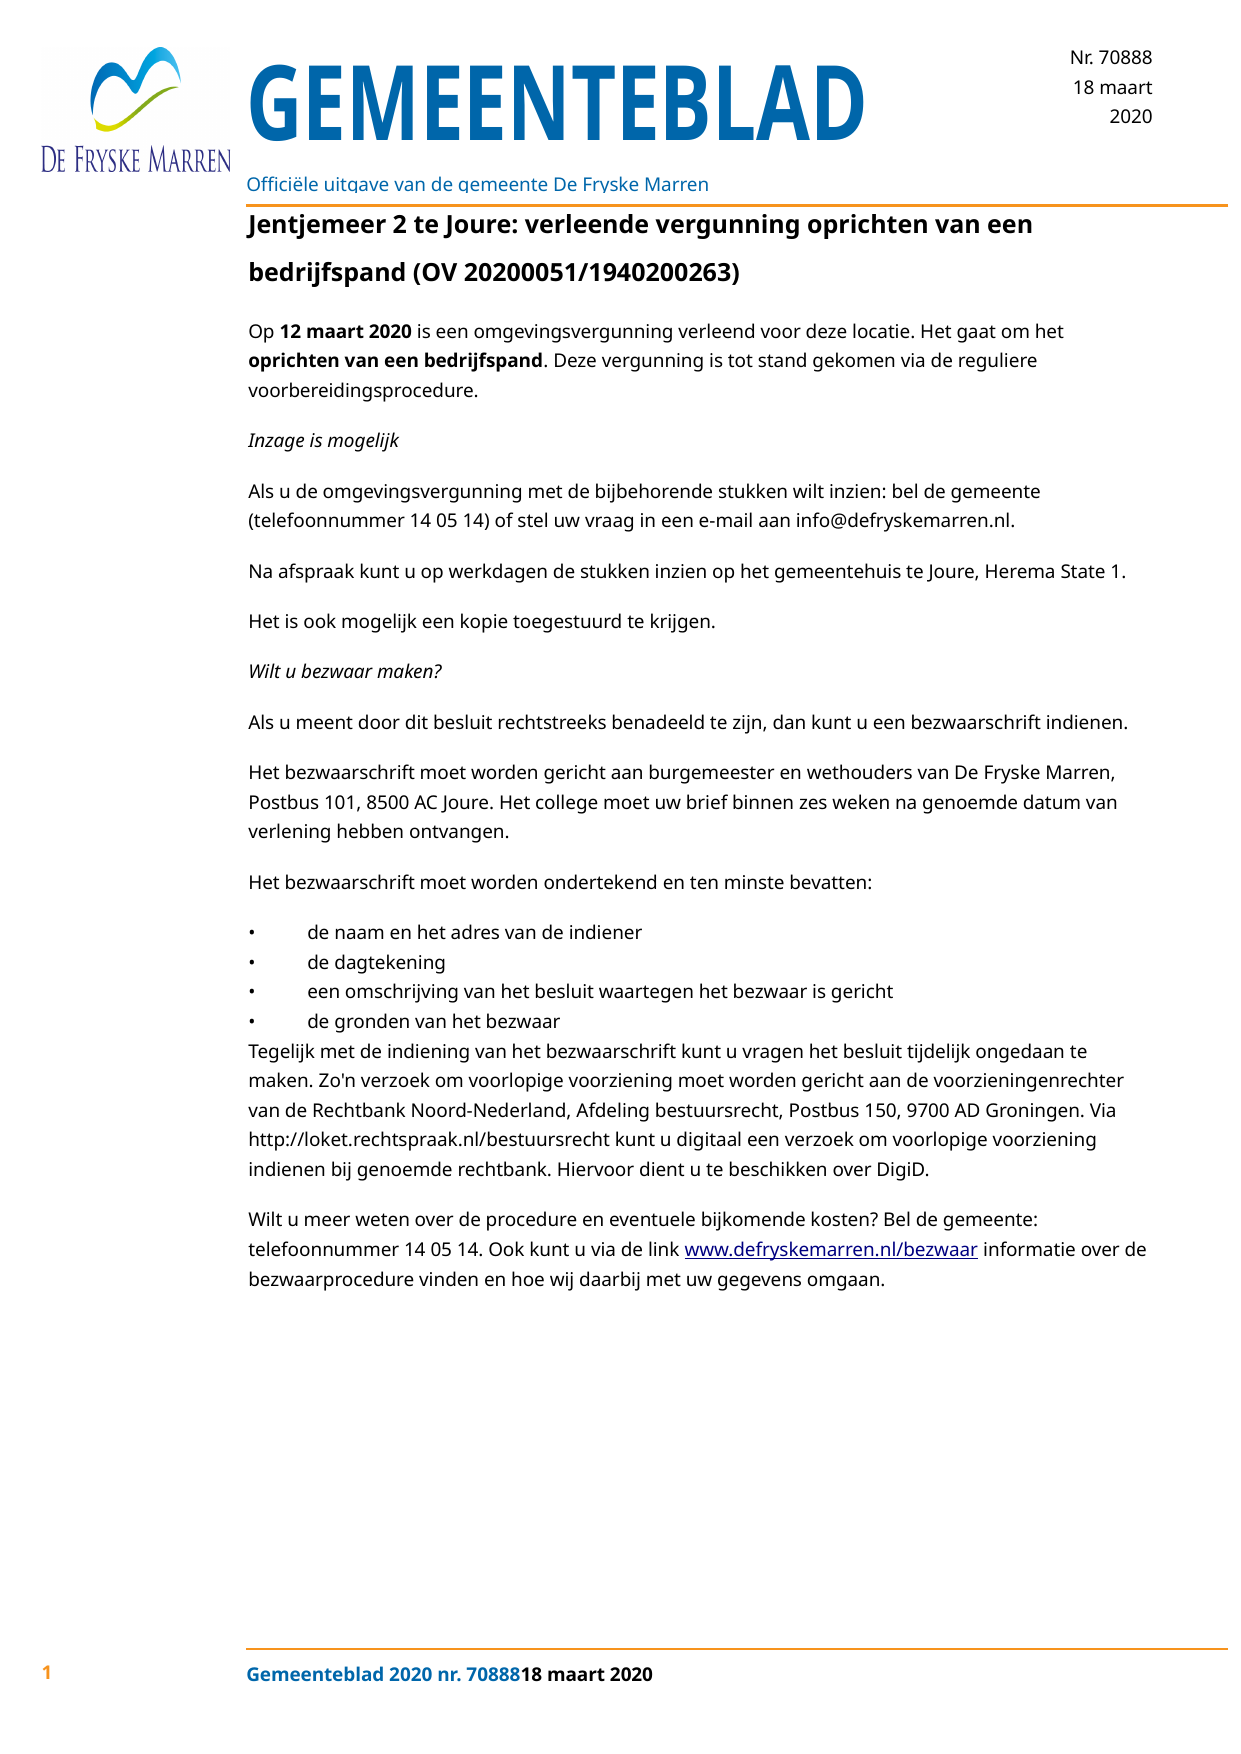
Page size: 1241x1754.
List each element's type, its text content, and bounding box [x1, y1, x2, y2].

text Het bezwaarschrift moet worden ondertekend en ten minste bevatten: [248, 869, 1152, 895]
text Inzage is mogelijk [248, 427, 1152, 453]
text Tegelijk met de indiening van het bezwaarschrift kunt u vragen het besluit tijdelijk ongedaan te maken. Zo'n verzoek om voorlopige voorziening moet worden gericht aan de voorzieningenrechter van de Rechtbank Noord-Nederland, Afdeling bestuursrecht, Postbus 150, 9700 AD Groningen. Via http://loket.rechtspraak.nl/bestuursrecht kunt u digitaal een verzoek om voorlopige voorziening indienen bij genoemde rechtbank. Hiervoor dient u te beschikken over DigiD. [248, 1038, 1152, 1182]
text Na afspraak kunt u op werkdagen de stukken inzien op het gemeentehuis te Joure, Herema State 1. [248, 558, 1152, 584]
text Op 12 maart 2020 is een omgevingsvergunning verleend voor deze locatie. Het gaat om het oprichten van een bedrijfspand. Deze vergunning is tot stand gekomen via de reguliere voorbereidingsprocedure. [248, 318, 1152, 403]
text Als u de omgevingsvergunning met de bijbehorende stukken wilt inzien: bel de gemeente (telefoonnummer 14 05 14) of stel uw vraag in een e-mail aan info@defryskemarren.nl. [248, 478, 1152, 533]
list de dagtekening [248, 949, 1152, 975]
text Wilt u bezwaar maken? [248, 659, 1152, 684]
list de gronden van het bezwaar [248, 1008, 1152, 1034]
list een omschrijving van het besluit waartegen het bezwaar is gericht [248, 979, 1152, 1004]
list de naam en het adres van de indiener [248, 919, 1152, 945]
text Als u meent door dit besluit rechtstreeks benadeeld te zijn, dan kunt u een bezwaarschrift indienen. [248, 709, 1152, 735]
text Het bezwaarschrift moet worden gericht aan burgemeester en wethouders van De Fryske Marren, Postbus 101, 8500 AC Joure. Het college moet uw brief binnen zes weken na genoemde datum van verlening hebben ontvangen. [248, 759, 1152, 844]
text Het is ook mogelijk een kopie toegestuurd te krijgen. [248, 608, 1152, 634]
text Jentjemeer 2 te Joure: verleende vergunning oprichten van een bedrijfspand (OV 20200051/1940200263) [248, 207, 1152, 288]
text Wilt u meer weten over de procedure en eventuele bijkomende kosten? Bel de gemeente: telefoonnummer 14 05 14. Ook kunt u via de link www.defryskemarren.nl/bezwaar informatie over de bezwaarprocedure vinden en hoe wij daarbij met uw gegevens omgaan. [248, 1207, 1152, 1292]
picture [41, 47, 231, 172]
